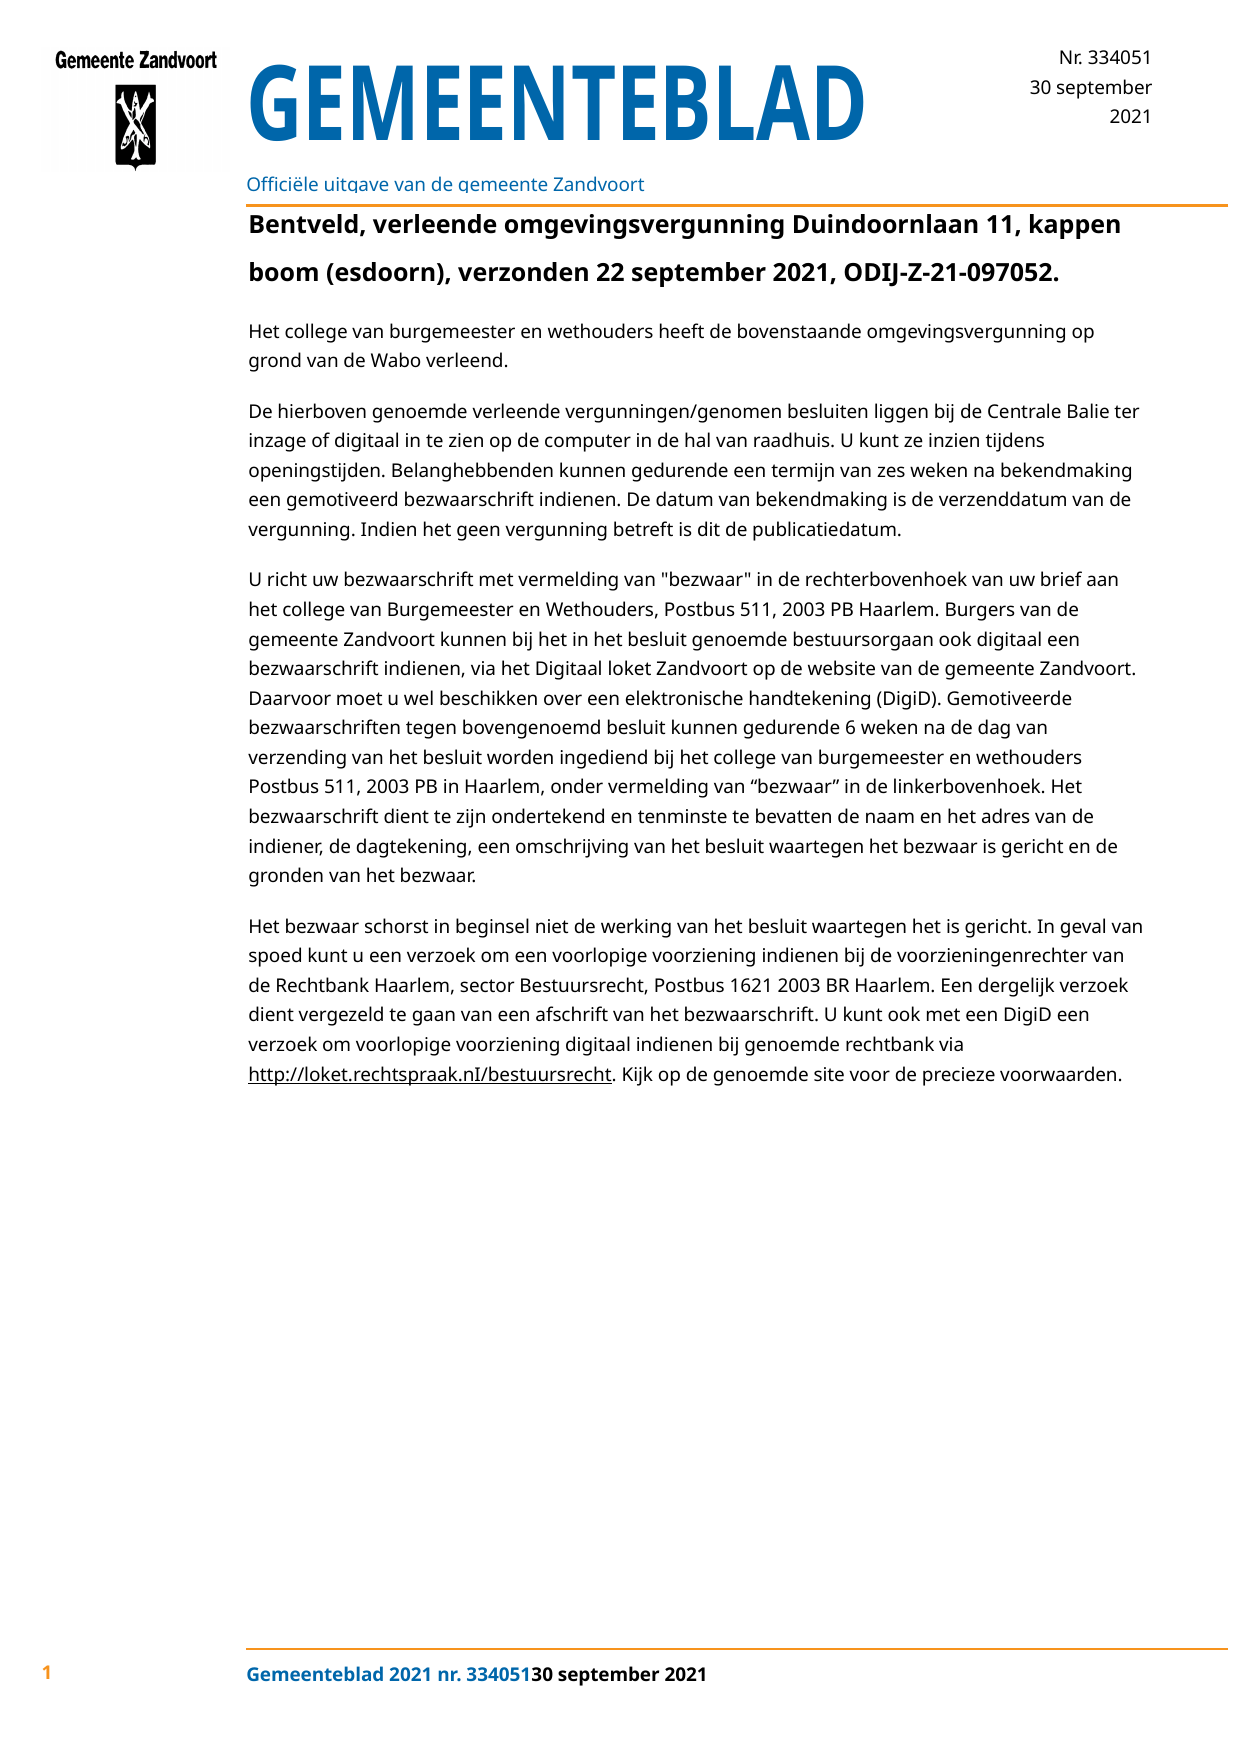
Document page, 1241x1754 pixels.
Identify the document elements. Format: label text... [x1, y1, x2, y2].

text Het bezwaar schorst in beginsel niet de werking van het besluit waartegen het is gericht. In geval van spoed kunt u een verzoek om een voorlopige voorziening indienen bij de voorzieningenrechter van de Rechtbank Haarlem, sector Bestuursrecht, Postbus 1621 2003 BR Haarlem. Een dergelijk verzoek dient vergezeld te gaan van een afschrift van het bezwaarschrift. U kunt ook met een DigiD een verzoek om voorlopige voorziening digitaal indienen bij genoemde rechtbank via http://loket.rechtspraak.nI/bestuursrecht. Kijk op de genoemde site voor de precieze voorwaarden. [248, 913, 1152, 1087]
text Bentveld, verleende omgevingsvergunning Duindoornlaan 11, kappen boom (esdoorn), verzonden 22 september 2021, ODIJ-Z-21-097052. [248, 207, 1152, 288]
text U richt uw bezwaarschrift met vermelding van "bezwaar" in de rechterbovenhoek van uw brief aan het college van Burgemeester en Wethouders, Postbus 511, 2003 PB Haarlem. Burgers van de gemeente Zandvoort kunnen bij het in het besluit genoemde bestuursorgaan ook digitaal een bezwaarschrift indienen, via het Digitaal loket Zandvoort op de website van de gemeente Zandvoort. Daarvoor moet u wel beschikken over een elektronische handtekening (DigiD). Gemotiveerde bezwaarschriften tegen bovengenoemd besluit kunnen gedurende 6 weken na de dag van verzending van het besluit worden ingediend bij het college van burgemeester en wethouders Postbus 511, 2003 PB in Haarlem, onder vermelding van “bezwaar” in de linkerbovenhoek. Het bezwaarschrift dient te zijn ondertekend en tenminste te bevatten de naam en het adres van de indiener, de dagtekening, een omschrijving van het besluit waartegen het bezwaar is gericht en de gronden van het bezwaar. [248, 567, 1152, 888]
text Het college van burgemeester en wethouders heeft de bovenstaande omgevingsvergunning op grond van de Wabo verleend. [248, 318, 1152, 373]
text De hierboven genoemde verleende vergunningen/genomen besluiten liggen bij de Centrale Balie ter inzage of digitaal in te zien op de computer in de hal van raadhuis. U kunt ze inzien tijdens openingstijden. Belanghebbenden kunnen gedurende een termijn van zes weken na bekendmaking een gemotiveerd bezwaarschrift indienen. De datum van bekendmaking is de verzenddatum van de vergunning. Indien het geen vergunning betreft is dit de publicatiedatum. [248, 398, 1152, 542]
picture [41, 47, 231, 172]
